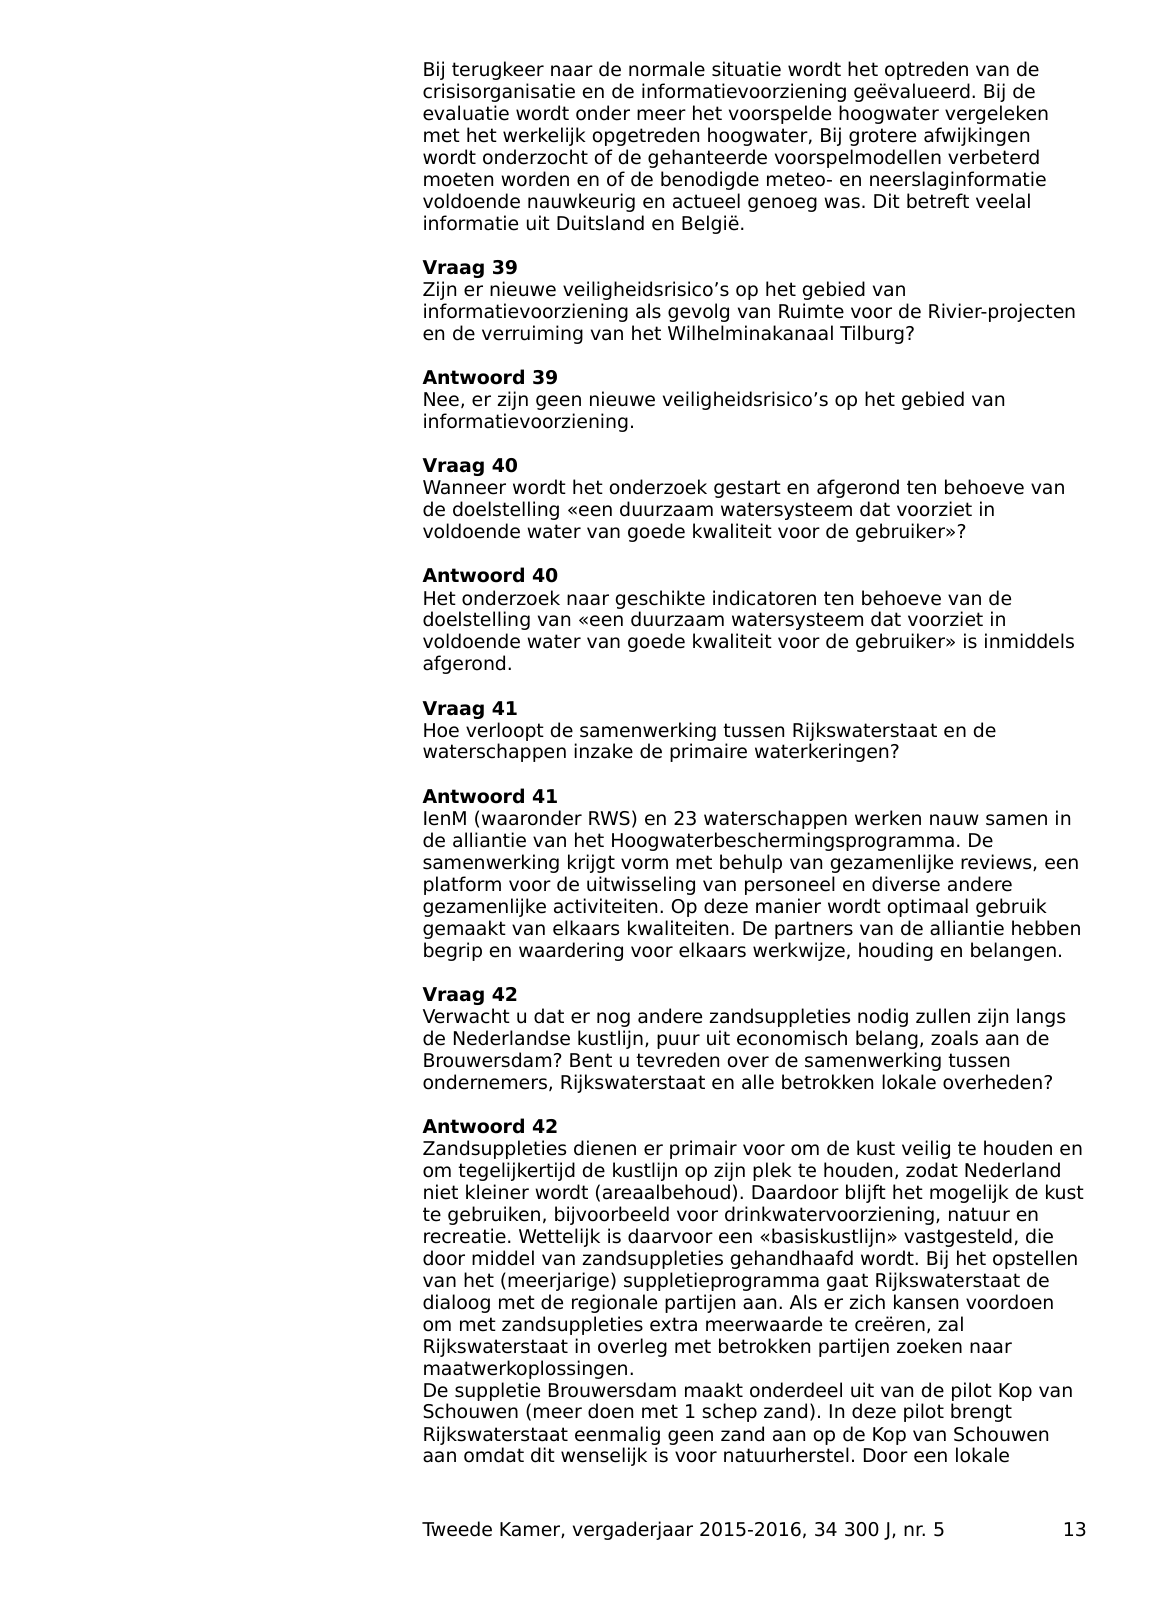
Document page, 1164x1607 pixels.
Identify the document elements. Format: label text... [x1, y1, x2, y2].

text Antwoord 39 [422, 367, 1087, 389]
text Antwoord 41 [422, 786, 1087, 808]
text Vraag 42 [422, 984, 1087, 1006]
text Vraag 39 [422, 257, 1087, 279]
text Zandsuppleties dienen er primair voor om de kust veilig te houden en om tegelijkertijd de kustlijn op zijn plek te houden, zodat Nederland niet kleiner wordt (areaalbehoud). Daardoor blijft het mogelijk de kust te gebruiken, bijvoorbeeld voor drinkwatervoorziening, natuur en recreatie. Wettelijk is daarvoor een «basiskustlijn» vastgesteld, die door middel van zandsuppleties gehandhaafd wordt. Bij het opstellen van het (meerjarige) suppletieprogramma gaat Rijkswaterstaat de dialoog met de regionale partijen aan. Als er zich kansen voordoen om met zandsuppleties extra meerwaarde te creëren, zal Rijkswaterstaat in overleg met betrokken partijen zoeken naar maatwerkoplossingen. [422, 1138, 1087, 1379]
text Antwoord 40 [422, 565, 1087, 587]
text Vraag 41 [422, 697, 1087, 719]
text Het onderzoek naar geschikte indicatoren ten behoeve van de doelstelling van «een duurzaam watersysteem dat voorziet in voldoende water van goede kwaliteit voor de gebruiker» is inmiddels afgerond. [422, 587, 1087, 675]
text Wanneer wordt het onderzoek gestart en afgerond ten behoeve van de doelstelling «een duurzaam watersysteem dat voorziet in voldoende water van goede kwaliteit voor de gebruiker»? [422, 477, 1087, 543]
text Antwoord 42 [422, 1116, 1087, 1138]
text Nee, er zijn geen nieuwe veiligheidsrisico’s op het gebied van informatievoorziening. [422, 389, 1087, 433]
text De suppletie Brouwersdam maakt onderdeel uit van de pilot Kop van Schouwen (meer doen met 1 schep zand). In deze pilot brengt Rijkswaterstaat eenmalig geen zand aan op de Kop van Schouwen aan omdat dit wenselijk is voor natuurherstel. Door een lokale [422, 1379, 1087, 1467]
text Zijn er nieuwe veiligheidsrisico’s op het gebied van informatievoorziening als gevolg van Ruimte voor de Rivier-projecten en de verruiming van het Wilhelminakanaal Tilburg? [422, 279, 1087, 345]
text Bij terugkeer naar de normale situatie wordt het optreden van de crisisorganisatie en de informatievoorziening geëvalueerd. Bij de evaluatie wordt onder meer het voorspelde hoogwater vergeleken met het werkelijk opgetreden hoogwater, Bij grotere afwijkingen wordt onderzocht of de gehanteerde voorspelmodellen verbeterd moeten worden en of de benodigde meteo- en neerslaginformatie voldoende nauwkeurig en actueel genoeg was. Dit betreft veelal informatie uit Duitsland en België. [422, 59, 1087, 235]
text Vraag 40 [422, 455, 1087, 477]
text Hoe verloopt de samenwerking tussen Rijkswaterstaat en de waterschappen inzake de primaire waterkeringen? [422, 719, 1087, 763]
text IenM (waaronder RWS) en 23 waterschappen werken nauw samen in de alliantie van het Hoogwaterbeschermingsprogramma. De samenwerking krijgt vorm met behulp van gezamenlijke reviews, een platform voor de uitwisseling van personeel en diverse andere gezamenlijke activiteiten. Op deze manier wordt optimaal gebruik gemaakt van elkaars kwaliteiten. De partners van de alliantie hebben begrip en waardering voor elkaars werkwijze, houding en belangen. [422, 808, 1087, 961]
text Verwacht u dat er nog andere zandsuppleties nodig zullen zijn langs de Nederlandse kustlijn, puur uit economisch belang, zoals aan de Brouwersdam? Bent u tevreden over de samenwerking tussen ondernemers, Rijkswaterstaat en alle betrokken lokale overheden? [422, 1006, 1087, 1093]
